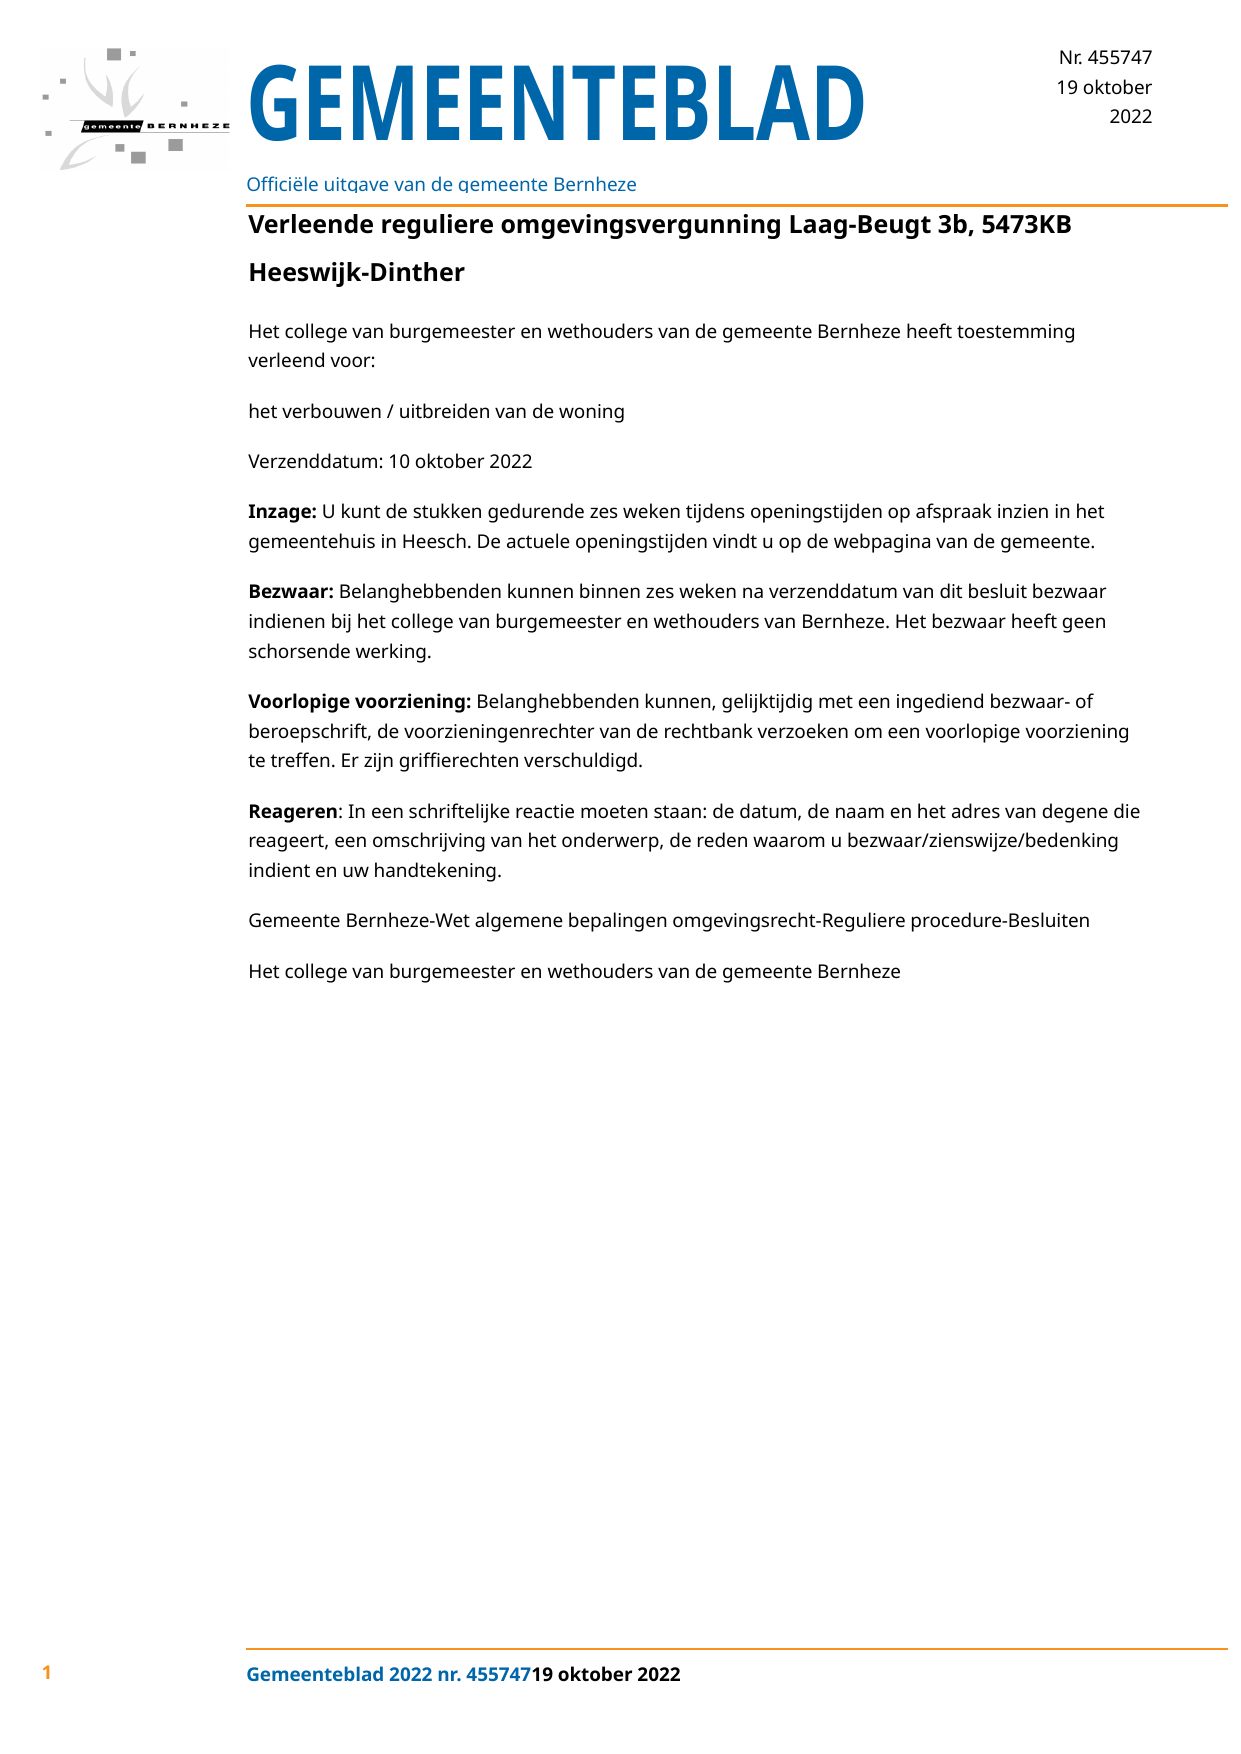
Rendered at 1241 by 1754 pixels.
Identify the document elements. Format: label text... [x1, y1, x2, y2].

text Het college van burgemeester en wethouders van de gemeente Bernheze [248, 958, 1152, 984]
text Het college van burgemeester en wethouders van de gemeente Bernheze heeft toestemming verleend voor: [248, 318, 1152, 373]
text Reageren: In een schriftelijke reactie moeten staan: de datum, de naam en het adres van degene die reageert, een omschrijving van het onderwerp, de reden waarom u bezwaar/zienswijze/bedenking indient en uw handtekening. [248, 798, 1152, 883]
text het verbouwen / uitbreiden van de woning [248, 398, 1152, 424]
text Verzenddatum: 10 oktober 2022 [248, 448, 1152, 474]
text Gemeente Bernheze-Wet algemene bepalingen omgevingsrecht-Reguliere procedure-Besluiten [248, 907, 1152, 933]
text Voorlopige voorziening: Belanghebbenden kunnen, gelijktijdig met een ingediend bezwaar- of beroepschrift, de voorzieningenrechter van de rechtbank verzoeken om een voorlopige voorziening te treffen. Er zijn griffierechten verschuldigd. [248, 688, 1152, 773]
picture [41, 47, 231, 172]
text Verleende reguliere omgevingsvergunning Laag-Beugt 3b, 5473KB Heeswijk-Dinther [248, 207, 1152, 288]
text Inzage: U kunt de stukken gedurende zes weken tijdens openingstijden op afspraak inzien in het gemeentehuis in Heesch. De actuele openingstijden vindt u op de webpagina van de gemeente. [248, 499, 1152, 554]
text Bezwaar: Belanghebbenden kunnen binnen zes weken na verzenddatum van dit besluit bezwaar indienen bij het college van burgemeester en wethouders van Bernheze. Het bezwaar heeft geen schorsende werking. [248, 579, 1152, 664]
